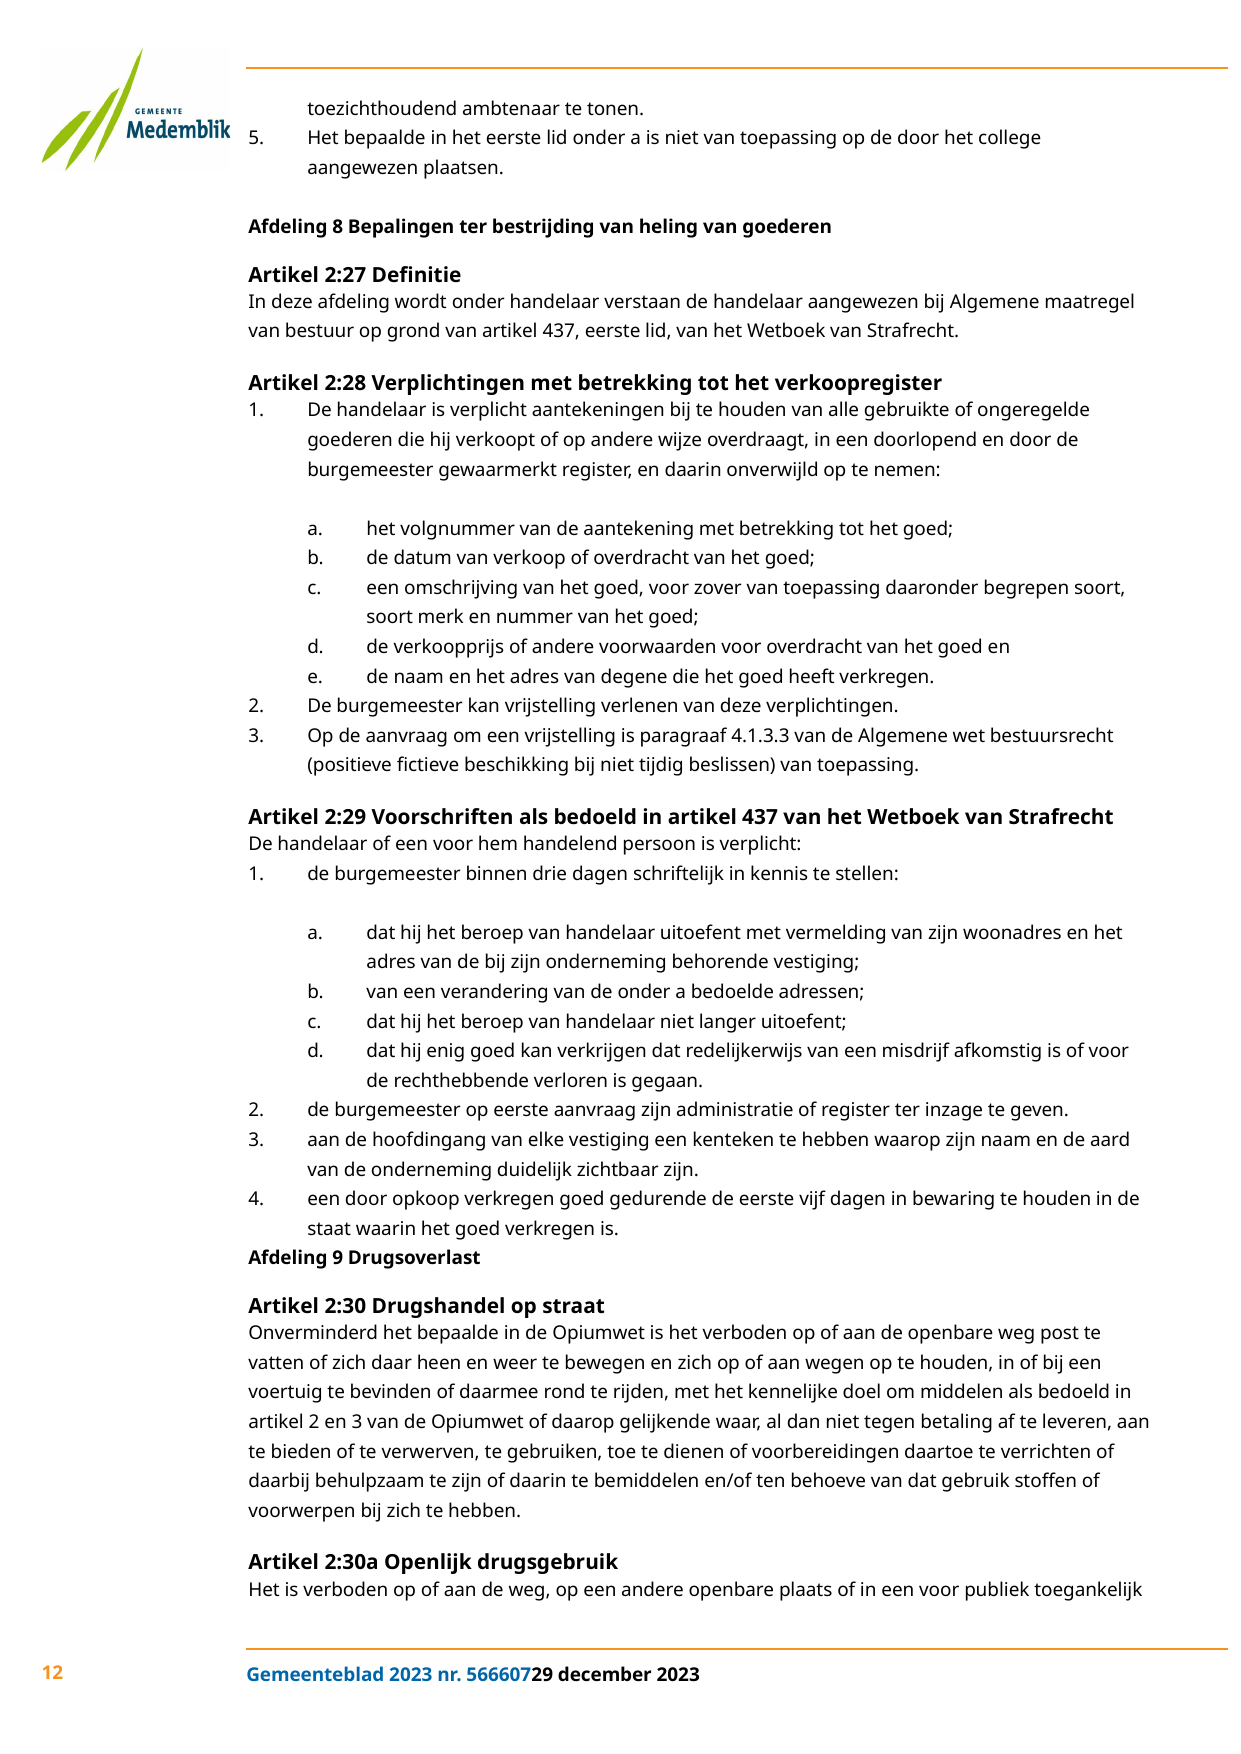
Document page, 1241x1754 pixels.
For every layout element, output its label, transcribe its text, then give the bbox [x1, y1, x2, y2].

list de naam en het adres van degene die het goed heeft verkregen. [307, 663, 1152, 688]
list de datum van verkoop of overdracht van het goed; [307, 544, 1152, 570]
text De handelaar of een voor hem handelend persoon is verplicht: [248, 830, 1152, 856]
list de burgemeester op eerste aanvraag zijn administratie of register ter inzage te geven. [248, 1097, 1152, 1122]
list het volgnummer van de aantekening met betrekking tot het goed; [307, 515, 1152, 541]
list dat hij het beroep van handelaar niet langer uitoefent; [307, 1008, 1152, 1034]
list een omschrijving van het goed, voor zover van toepassing daaronder begrepen soort, soort merk en nummer van het goed; [307, 574, 1152, 629]
list toezichthoudend ambtenaar te tonen. [248, 95, 1152, 121]
text Het is verboden op of aan de weg, op een andere openbare plaats of in een voor publiek toegankelijk [248, 1576, 1152, 1602]
list De handelaar is verplicht aantekeningen bij te houden van alle gebruikte of ongeregelde goederen die hij verkoopt of op andere wijze overdraagt, in een doorlopend en door de burgemeester gewaarmerkt register, en daarin onverwijld op te nemen: [248, 397, 1152, 481]
list dat hij enig goed kan verkrijgen dat redelijkerwijs van een misdrijf afkomstig is of voor de rechthebbende verloren is gegaan. [307, 1037, 1152, 1093]
text Artikel 2:29 Voorschriften als bedoeld in artikel 437 van het Wetboek van Strafrecht [248, 802, 1152, 830]
text Onverminderd het bepaalde in de Opiumwet is het verboden op of aan de openbare weg post te vatten of zich daar heen en weer te bewegen en zich op of aan wegen op te houden, in of bij een voertuig te bevinden of daarmee rond te rijden, met het kennelijke doel om middelen als bedoeld in artikel 2 en 3 van de Opiumwet of daarop gelijkende waar, al dan niet tegen betaling af te leveren, aan te bieden of te verwerven, te gebruiken, toe te dienen of voorbereidingen daartoe te verrichten of daarbij behulpzaam te zijn of daarin te bemiddelen en/of ten behoeve van dat gebruik stoffen of voorwerpen bij zich te hebben. [248, 1319, 1152, 1523]
text Afdeling 8 Bepalingen ter bestrijding van heling van goederen [248, 213, 1152, 239]
picture [41, 47, 231, 172]
list van een verandering van de onder a bedoelde adressen; [307, 978, 1152, 1004]
list Het bepaalde in het eerste lid onder a is niet van toepassing op de door het college aangewezen plaatsen. [248, 124, 1152, 180]
list de burgemeester binnen drie dagen schriftelijk in kennis te stellen: [248, 860, 1152, 886]
text Artikel 2:28 Verplichtingen met betrekking tot het verkoopregister [248, 368, 1152, 397]
list een door opkoop verkregen goed gedurende de eerste vijf dagen in bewaring te houden in de staat waarin het goed verkregen is. [248, 1185, 1152, 1241]
text Artikel 2:27 Definitie [248, 260, 1152, 288]
text In deze afdeling wordt onder handelaar verstaan de handelaar aangewezen bij Algemene maatregel van bestuur op grond van artikel 437, eerste lid, van het Wetboek van Strafrecht. [248, 288, 1152, 343]
list de verkoopprijs of andere voorwaarden voor overdracht van het goed en [307, 633, 1152, 659]
text Artikel 2:30 Drugshandel op straat [248, 1291, 1152, 1319]
text Afdeling 9 Drugsoverlast [248, 1244, 1152, 1270]
list Op de aanvraag om een vrijstelling is paragraaf 4.1.3.3 van de Algemene wet bestuursrecht (positieve fictieve beschikking bij niet tijdig beslissen) van toepassing. [248, 722, 1152, 777]
list dat hij het beroep van handelaar uitoefent met vermelding van zijn woonadres en het adres van de bij zijn onderneming behorende vestiging; [307, 919, 1152, 974]
list De burgemeester kan vrijstelling verlenen van deze verplichtingen. [248, 692, 1152, 718]
list aan de hoofdingang van elke vestiging een kenteken te hebben waarop zijn naam en de aard van de onderneming duidelijk zichtbaar zijn. [248, 1126, 1152, 1182]
text Artikel 2:30a Openlijk drugsgebruik [248, 1547, 1152, 1576]
